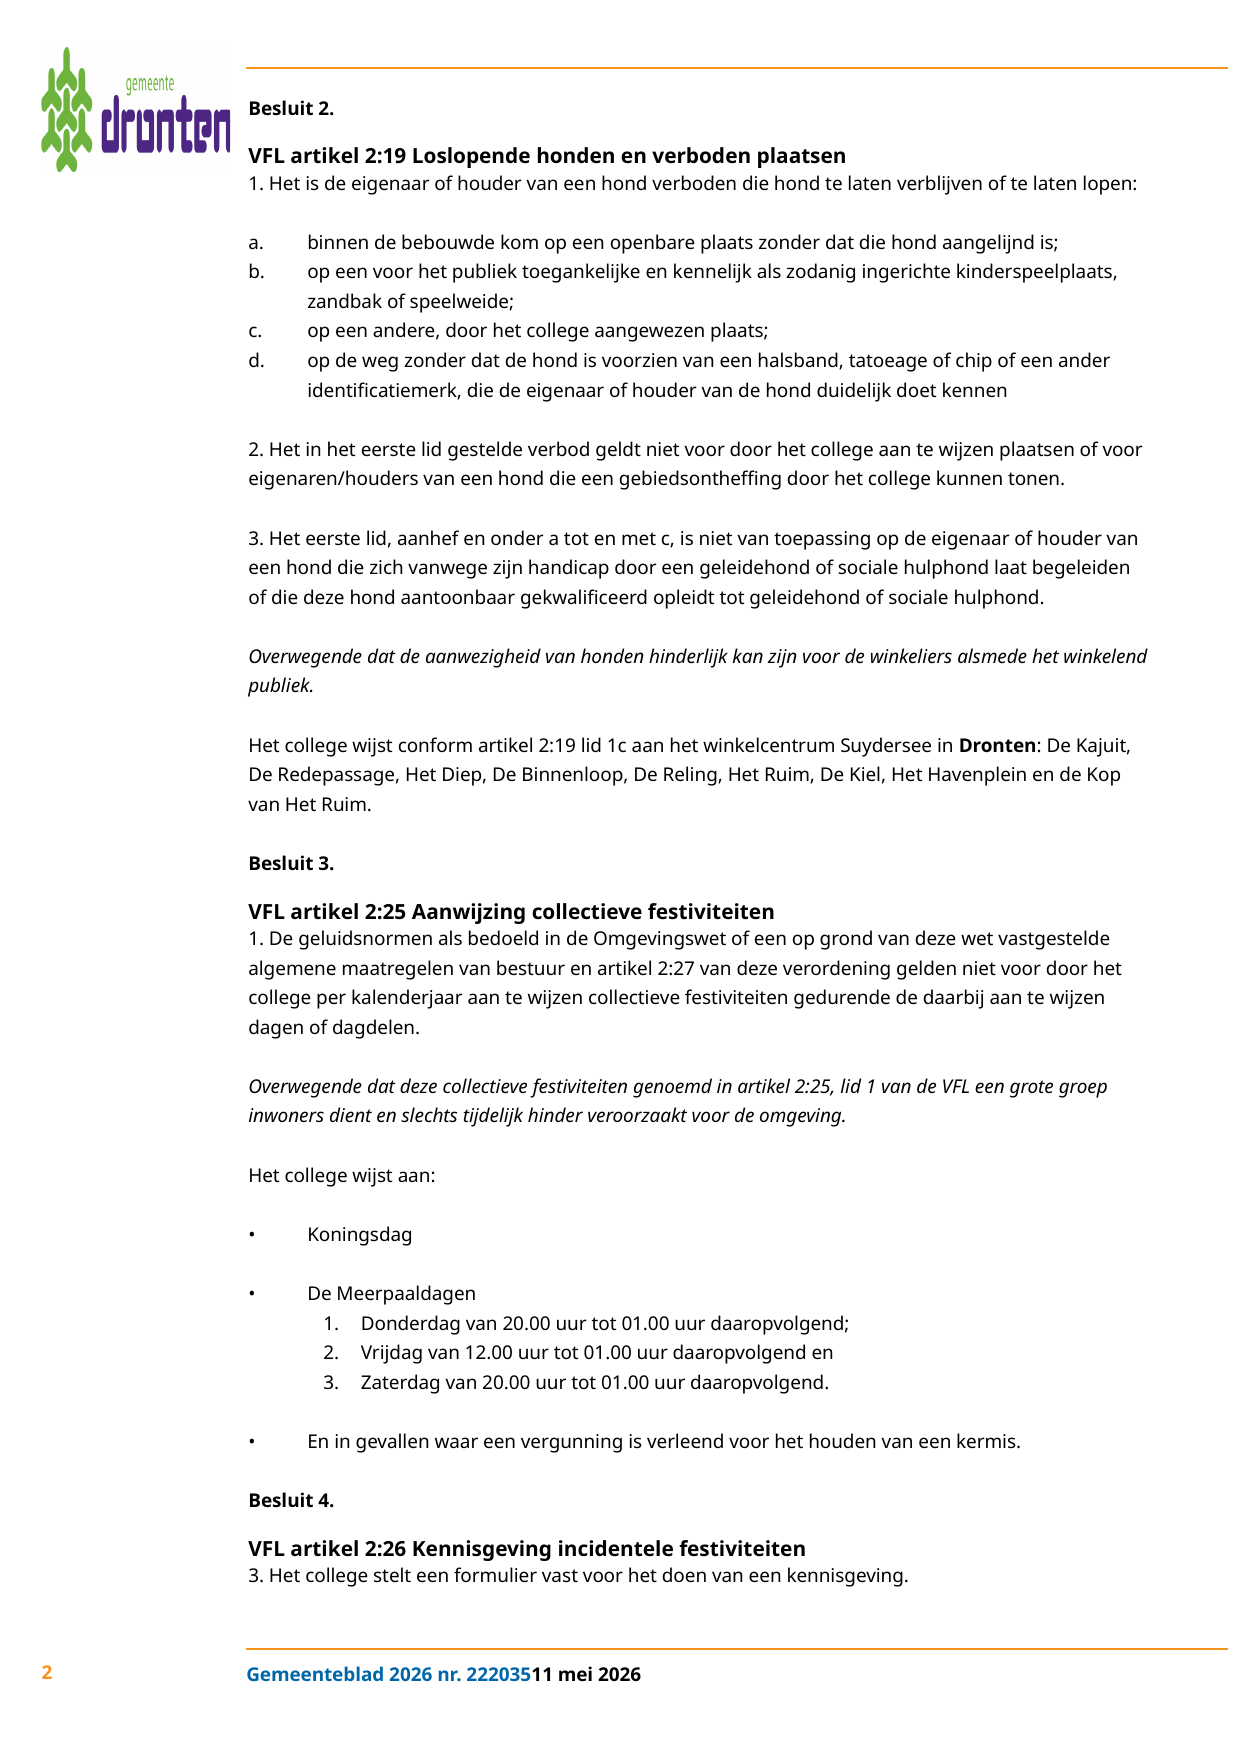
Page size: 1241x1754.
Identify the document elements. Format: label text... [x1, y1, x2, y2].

text Overwegende dat deze collectieve festiviteiten genoemd in artikel 2:25, lid 1 van de VFL een grote groep inwoners dient en slechts tijdelijk hinder veroorzaakt voor de omgeving. [248, 1073, 1152, 1128]
list op de weg zonder dat de hond is voorzien van een halsband, tatoeage of chip of een ander identificatiemerk, die de eigenaar of houder van de hond duidelijk doet kennen [248, 347, 1152, 403]
text 3. Het college stelt een formulier vast voor het doen van een kennisgeving. [248, 1562, 1152, 1588]
text 1. De geluidsnormen als bedoeld in de Omgevingswet of een op grond van deze wet vastgestelde algemene maatregelen van bestuur en artikel 2:27 van deze verordening gelden niet voor door het college per kalenderjaar aan te wijzen collectieve festiviteiten gedurende de daarbij aan te wijzen dagen of dagdelen. [248, 925, 1152, 1040]
text Besluit 3. [248, 850, 1152, 876]
list De Meerpaaldagen [248, 1280, 1152, 1306]
text Besluit 2. [248, 95, 1152, 121]
text 3. Het eerste lid, aanhef en onder a tot en met c, is niet van toepassing op de eigenaar of houder van een hond die zich vanwege zijn handicap door een geleidehond of sociale hulphond laat begeleiden of die deze hond aantoonbaar gekwalificeerd opleidt tot geleidehond of sociale hulphond. [248, 525, 1152, 610]
list binnen de bebouwde kom op een openbare plaats zonder dat die hond aangelijnd is; [248, 229, 1152, 255]
text VFL artikel 2:26 Kennisgeving incidentele festiviteiten [248, 1534, 1152, 1562]
list op een andere, door het college aangewezen plaats; [248, 318, 1152, 343]
text Overwegende dat de aanwezigheid van honden hinderlijk kan zijn voor de winkeliers alsmede het winkelend publiek. [248, 643, 1152, 698]
text 2. Het in het eerste lid gestelde verbod geldt niet voor door het college aan te wijzen plaatsen of voor eigenaren/houders van een hond die een gebiedsontheffing door het college kunnen tonen. [248, 436, 1152, 491]
text VFL artikel 2:19 Loslopende honden en verboden plaatsen [248, 141, 1152, 170]
list op een voor het publiek toegankelijke en kennelijk als zodanig ingerichte kinderspeelplaats, zandbak of speelweide; [248, 258, 1152, 314]
list Zaterdag van 20.00 uur tot 01.00 uur daaropvolgend. [323, 1369, 1152, 1395]
list En in gevallen waar een vergunning is verleend voor het houden van een kermis. [248, 1428, 1152, 1454]
text VFL artikel 2:25 Aanwijzing collectieve festiviteiten [248, 897, 1152, 925]
text 1. Het is de eigenaar of houder van een hond verboden die hond te laten verblijven of te laten lopen: [248, 170, 1152, 196]
text Besluit 4. [248, 1487, 1152, 1513]
text Het college wijst aan: [248, 1162, 1152, 1188]
list Vrijdag van 12.00 uur tot 01.00 uur daaropvolgend en [323, 1339, 1152, 1365]
text Het college wijst conform artikel 2:19 lid 1c aan het winkelcentrum Suydersee in Dronten: De Kajuit, De Redepassage, Het Diep, De Binnenloop, De Reling, Het Ruim, De Kiel, Het Havenplein en de Kop van Het Ruim. [248, 732, 1152, 817]
list Koningsdag [248, 1221, 1152, 1247]
picture [41, 47, 231, 172]
list Donderdag van 20.00 uur tot 01.00 uur daaropvolgend; [323, 1310, 1152, 1336]
